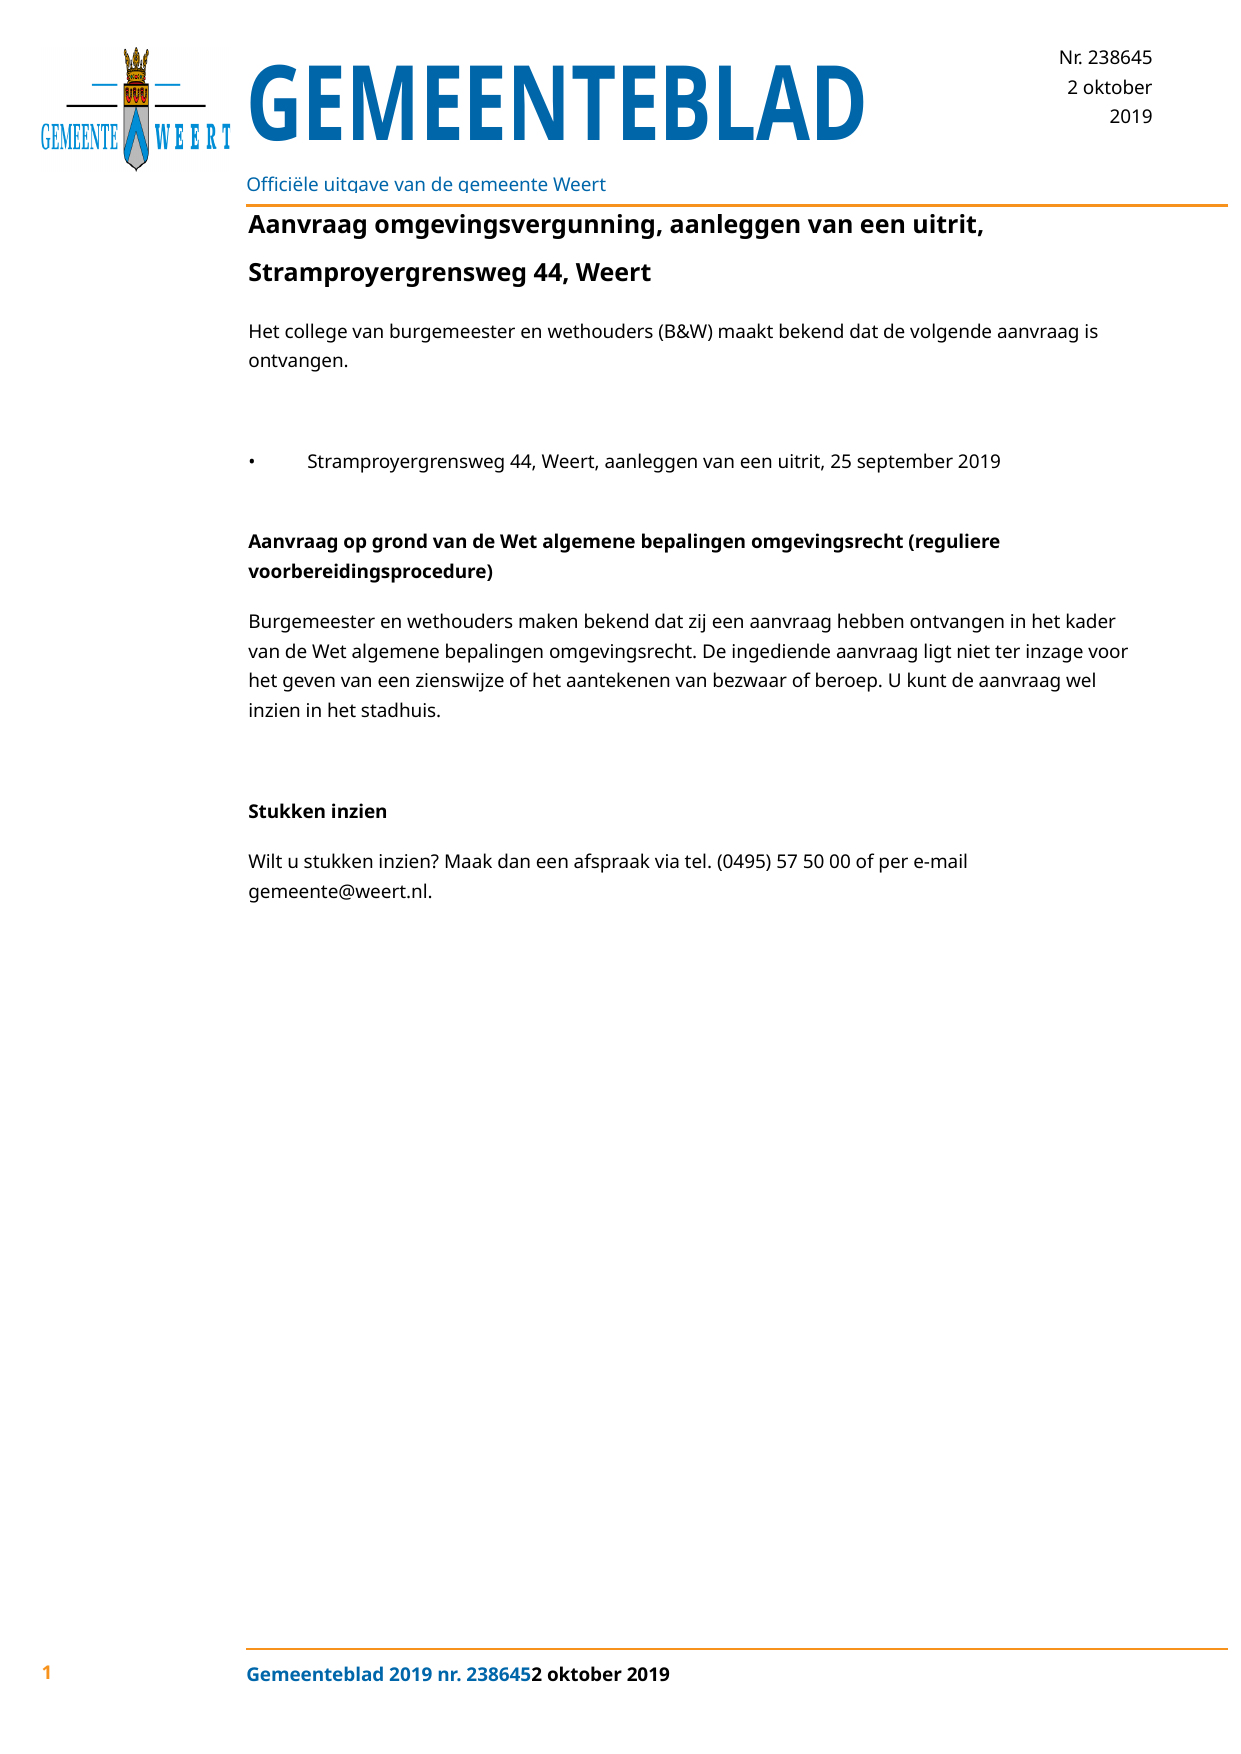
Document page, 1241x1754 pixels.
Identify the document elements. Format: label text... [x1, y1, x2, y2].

text Stukken inzien [248, 798, 1152, 824]
text Het college van burgemeester en wethouders (B&W) maakt bekend dat de volgende aanvraag is ontvangen. [248, 318, 1152, 373]
text Aanvraag omgevingsvergunning, aanleggen van een uitrit, Stramproyergrensweg 44, Weert [248, 207, 1152, 288]
text Burgemeester en wethouders maken bekend dat zij een aanvraag hebben ontvangen in het kader van de Wet algemene bepalingen omgevingsrecht. De ingediende aanvraag ligt niet ter inzage voor het geven van een zienswijze of het aantekenen van bezwaar of beroep. U kunt de aanvraag wel inzien in het stadhuis. [248, 608, 1152, 723]
text Aanvraag op grond van de Wet algemene bepalingen omgevingsrecht (reguliere voorbereidingsprocedure) [248, 528, 1152, 584]
picture [41, 47, 231, 172]
text Wilt u stukken inzien? Maak dan een afspraak via tel. (0495) 57 50 00 of per e-mail gemeente@weert.nl. [248, 848, 1152, 904]
list Stramproyergrensweg 44, Weert, aanleggen van een uitrit, 25 september 2019 [248, 448, 1152, 474]
